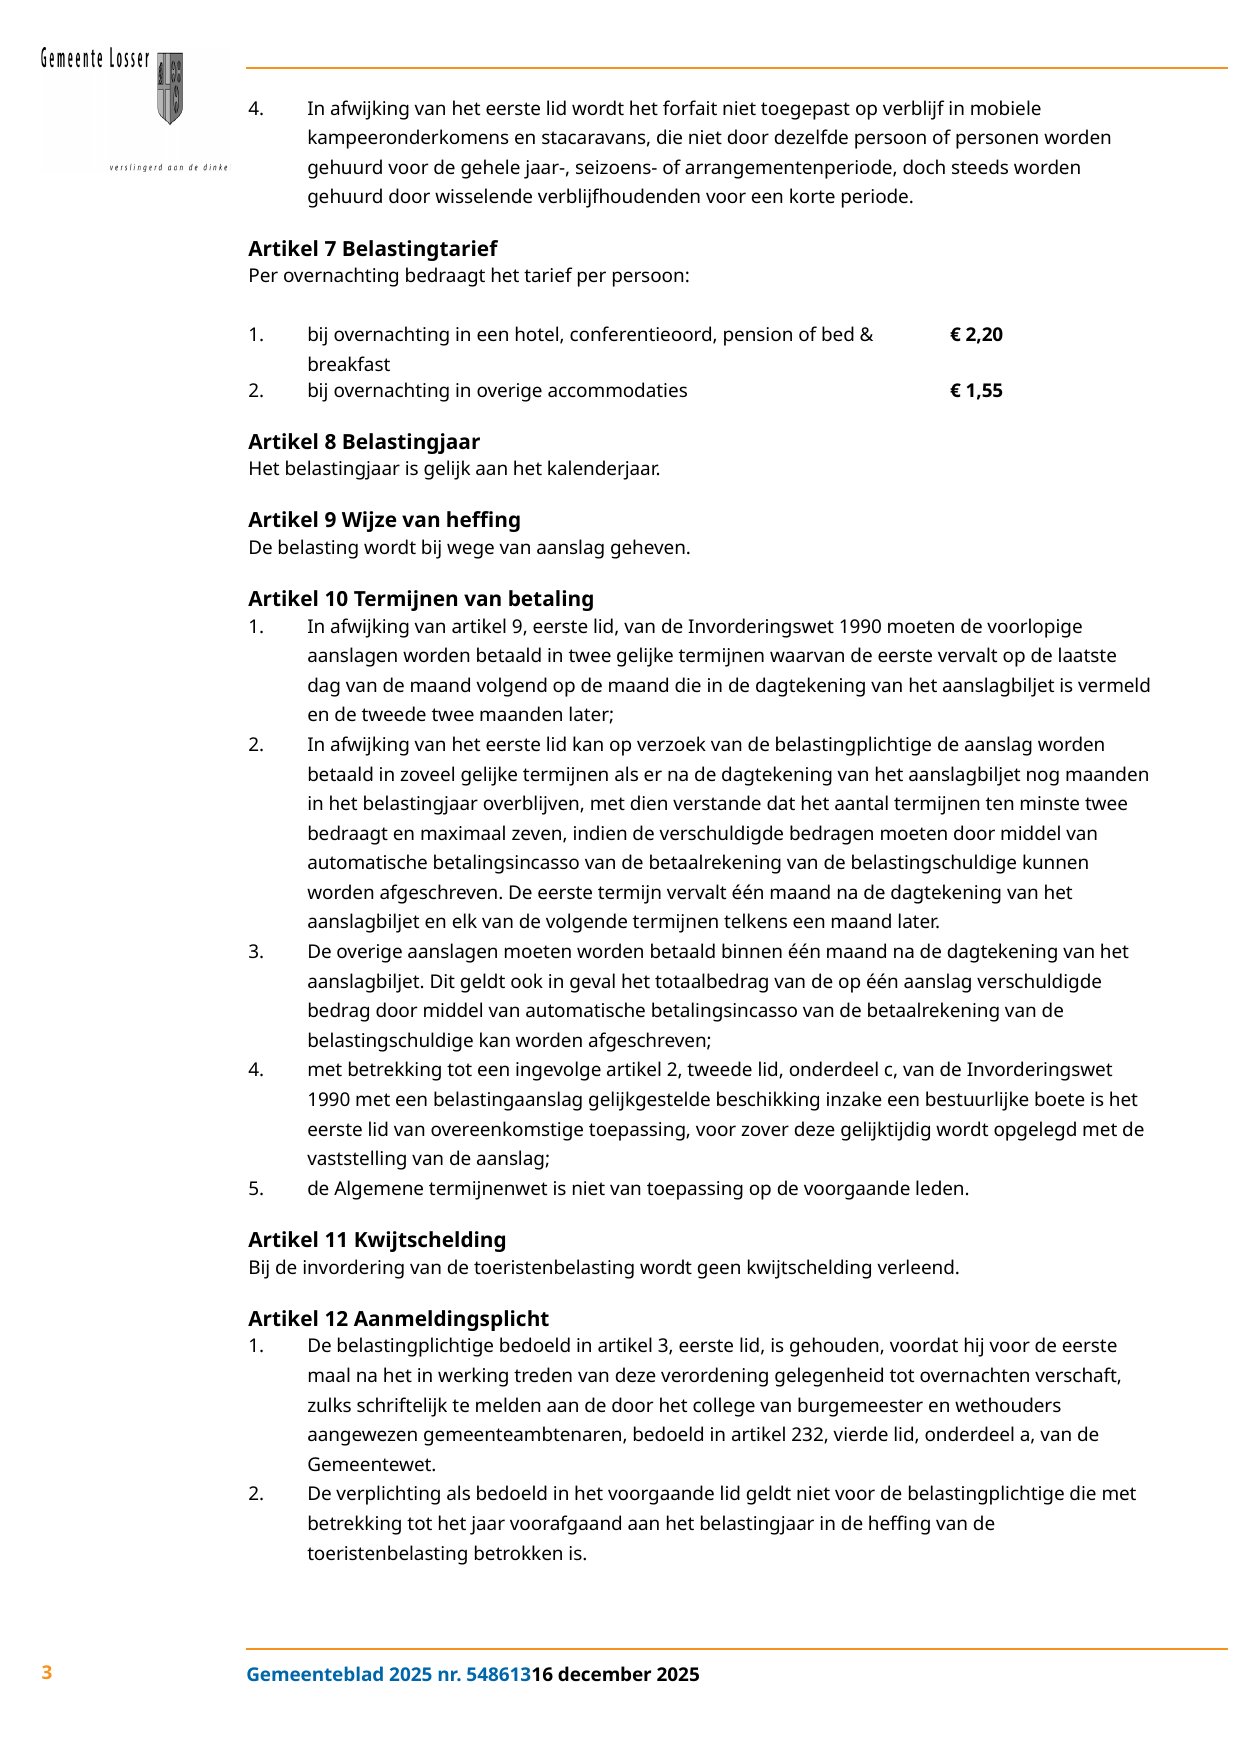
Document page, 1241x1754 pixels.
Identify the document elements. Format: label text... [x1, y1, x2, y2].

text De belasting wordt bij wege van aanslag geheven. [248, 534, 1152, 560]
text Artikel 12 Aanmeldingsplicht [248, 1304, 1152, 1333]
table_header bij overnachting in een hotel, conferentieoord, pension of bed & breakfast [248, 322, 950, 377]
text Bij de invordering van de toeristenbelasting wordt geen kwijtschelding verleend. [248, 1254, 1152, 1279]
table_header € 2,20 [950, 322, 1152, 377]
table_cell bij overnachting in overige accommodaties [248, 377, 950, 403]
list De verplichting als bedoeld in het voorgaande lid geldt niet voor de belastingplichtige die met betrekking tot het jaar voorafgaand aan het belastingjaar in de heffing van de toeristenbelasting betrokken is. [248, 1481, 1152, 1566]
text Artikel 8 Belastingjaar [248, 427, 1152, 455]
list De belastingplichtige bedoeld in artikel 3, eerste lid, is gehouden, voordat hij voor de eerste maal na het in werking treden van deze verordening gelegenheid tot overnachten verschaft, zulks schriftelijk te melden aan de door het college van burgemeester en wethouders aangewezen gemeenteambtenaren, bedoeld in artikel 232, vierde lid, onderdeel a, van de Gemeentewet. [248, 1333, 1152, 1477]
text Het belastingjaar is gelijk aan het kalenderjaar. [248, 455, 1152, 481]
picture [41, 47, 231, 172]
text Artikel 11 Kwijtschelding [248, 1225, 1152, 1254]
table_cell € 1,55 [950, 377, 1152, 403]
list de Algemene termijnenwet is niet van toepassing op de voorgaande leden. [248, 1175, 1152, 1201]
text Artikel 10 Termijnen van betaling [248, 584, 1152, 613]
list In afwijking van artikel 9, eerste lid, van de Invorderingswet 1990 moeten de voorlopige aanslagen worden betaald in twee gelijke termijnen waarvan de eerste vervalt op de laatste dag van de maand volgend op de maand die in de dagtekening van het aanslagbiljet is vermeld en de tweede twee maanden later; [248, 613, 1152, 727]
text Per overnachting bedraagt het tarief per persoon: [248, 262, 1152, 288]
list met betrekking tot een ingevolge artikel 2, tweede lid, onderdeel c, van de Invorderingswet 1990 met een belastingaanslag gelijkgestelde beschikking inzake een bestuurlijke boete is het eerste lid van overeenkomstige toepassing, voor zover deze gelijktijdig wordt opgelegd met de vaststelling van de aanslag; [248, 1057, 1152, 1171]
list In afwijking van het eerste lid wordt het forfait niet toegepast op verblijf in mobiele kampeeronderkomens en stacaravans, die niet door dezelfde persoon of personen worden gehuurd voor de gehele jaar-, seizoens- of arrangementenperiode, doch steeds worden gehuurd door wisselende verblijfhoudenden voor een korte periode. [248, 95, 1152, 209]
list In afwijking van het eerste lid kan op verzoek van de belastingplichtige de aanslag worden betaald in zoveel gelijke termijnen als er na de dagtekening van het aanslagbiljet nog maanden in het belastingjaar overblijven, met dien verstande dat het aantal termijnen ten minste twee bedraagt en maximaal zeven, indien de verschuldigde bedragen moeten door middel van automatische betalingsincasso van de betaalrekening van de belastingschuldige kunnen worden afgeschreven. De eerste termijn vervalt één maand na de dagtekening van het aanslagbiljet en elk van de volgende termijnen telkens een maand later. [248, 731, 1152, 934]
text Artikel 7 Belastingtarief [248, 234, 1152, 262]
text Artikel 9 Wijze van heffing [248, 506, 1152, 534]
list De overige aanslagen moeten worden betaald binnen één maand na de dagtekening van het aanslagbiljet. Dit geldt ook in geval het totaalbedrag van de op één aanslag verschuldigde bedrag door middel van automatische betalingsincasso van de betaalrekening van de belastingschuldige kan worden afgeschreven; [248, 938, 1152, 1053]
